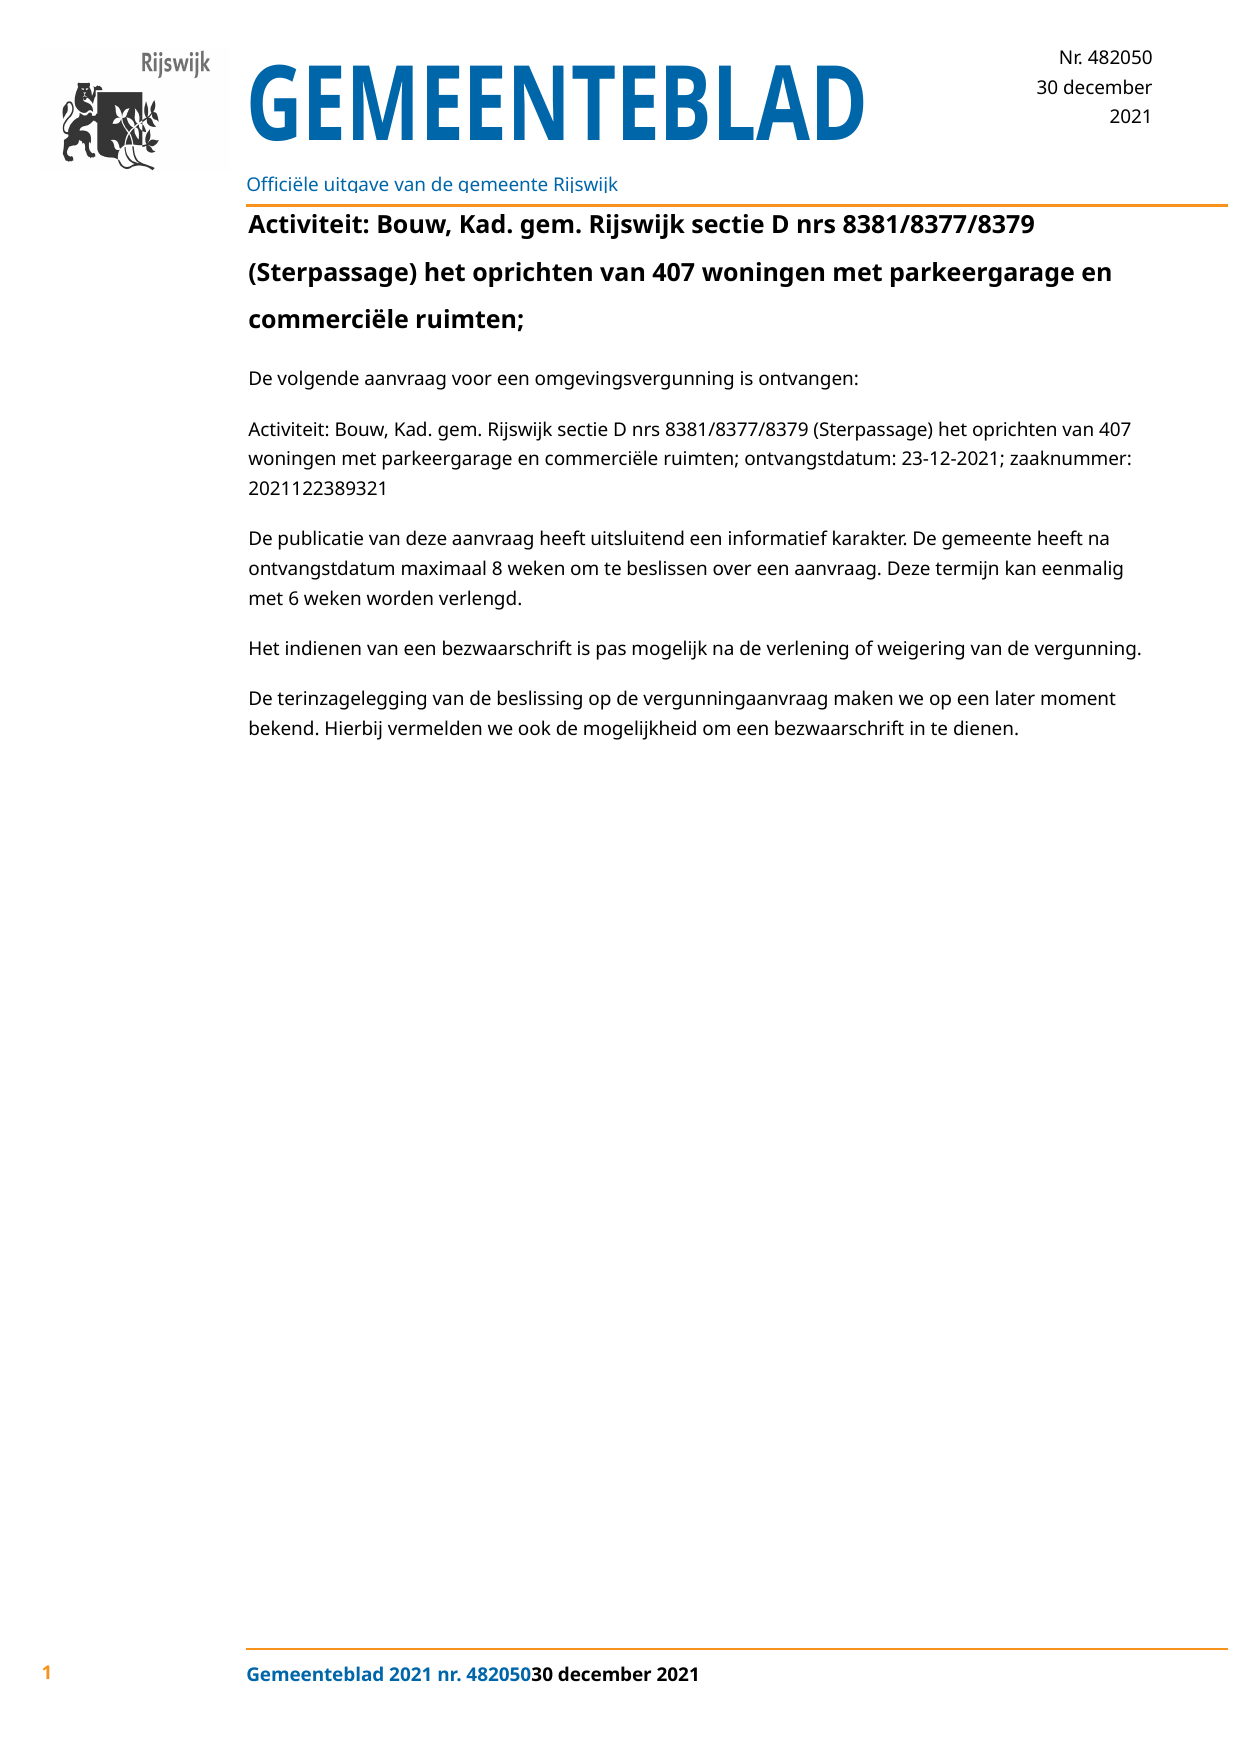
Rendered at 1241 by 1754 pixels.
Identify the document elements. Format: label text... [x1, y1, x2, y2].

text De terinzagelegging van de beslissing op de vergunningaanvraag maken we op een later moment bekend. Hierbij vermelden we ook de mogelijkheid om een bezwaarschrift in te dienen. [248, 686, 1152, 741]
text Het indienen van een bezwaarschrift is pas mogelijk na de verlening of weigering van de vergunning. [248, 635, 1152, 661]
picture [41, 47, 231, 172]
text Activiteit: Bouw, Kad. gem. Rijswijk sectie D nrs 8381/8377/8379 (Sterpassage) het oprichten van 407 woningen met parkeergarage en commerciële ruimten; [248, 207, 1152, 336]
text Activiteit: Bouw, Kad. gem. Rijswijk sectie D nrs 8381/8377/8379 (Sterpassage) het oprichten van 407 woningen met parkeergarage en commerciële ruimten; ontvangstdatum: 23-12-2021; zaaknummer: 2021122389321 [248, 416, 1152, 501]
text De publicatie van deze aanvraag heeft uitsluitend een informatief karakter. De gemeente heeft na ontvangstdatum maximaal 8 weken om te beslissen over een aanvraag. Deze termijn kan eenmalig met 6 weken worden verlengd. [248, 526, 1152, 610]
text De volgende aanvraag voor een omgevingsvergunning is ontvangen: [248, 366, 1152, 391]
